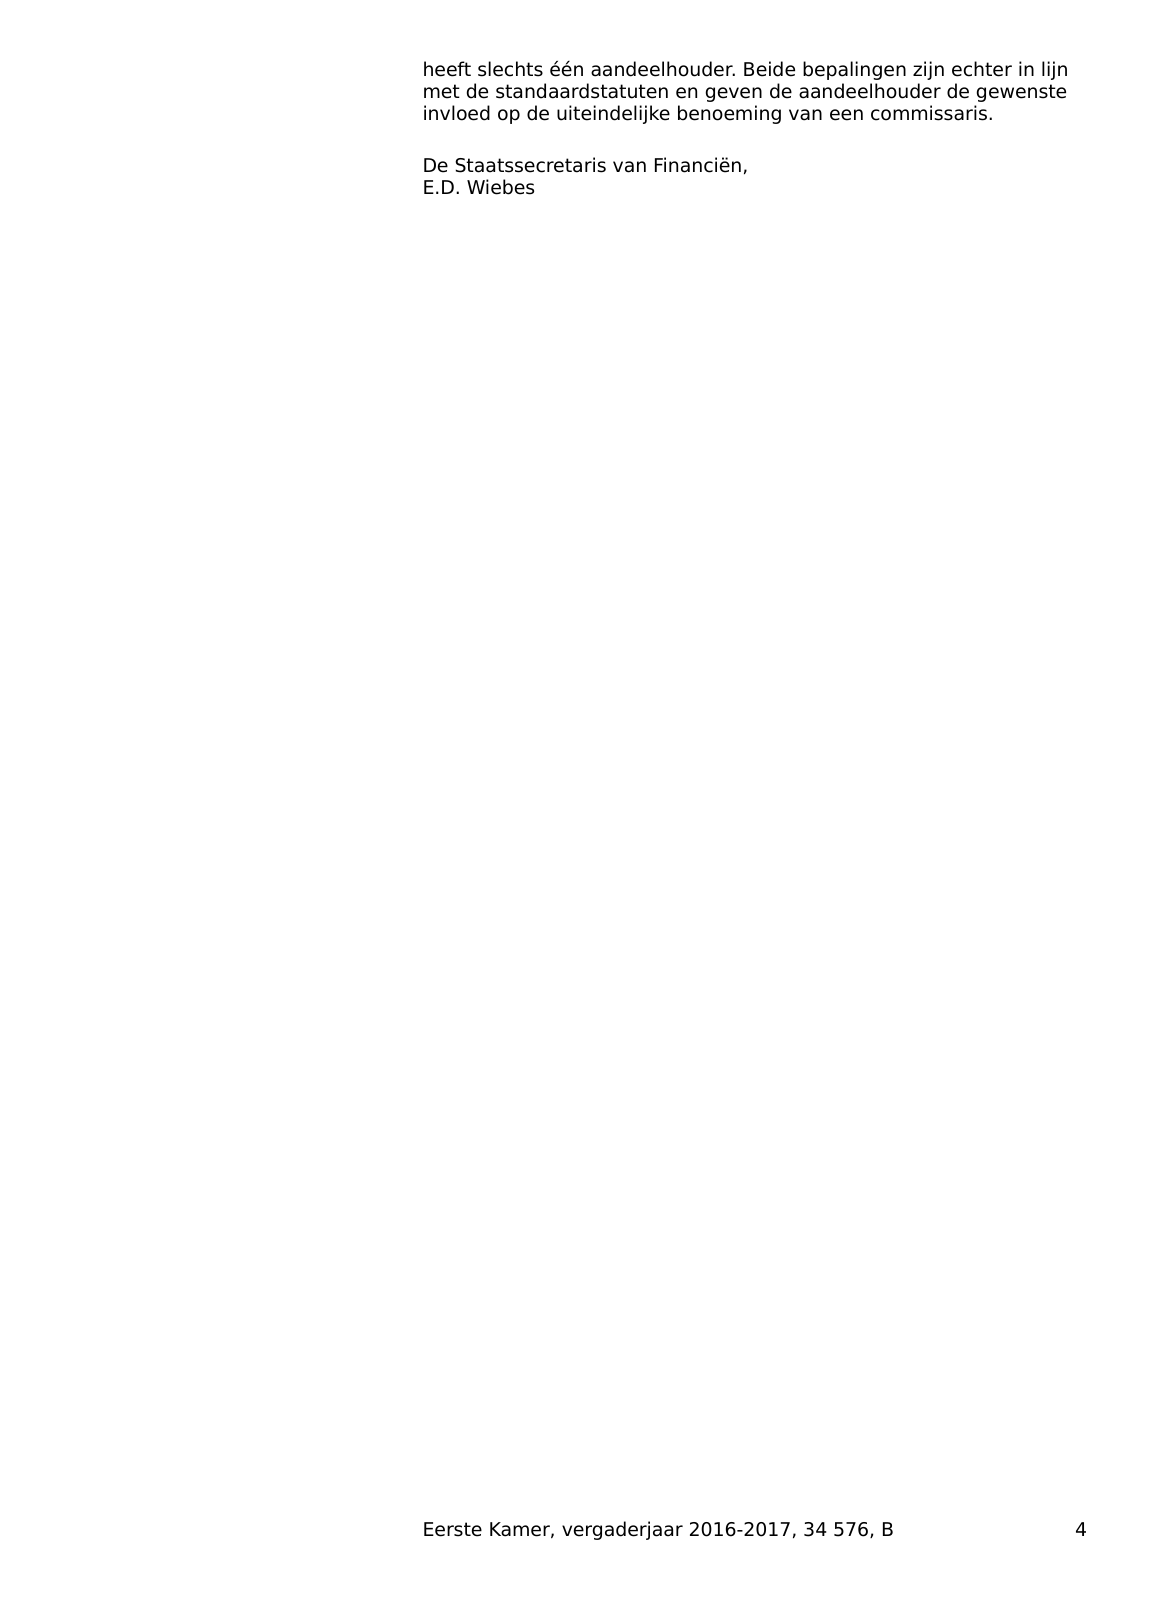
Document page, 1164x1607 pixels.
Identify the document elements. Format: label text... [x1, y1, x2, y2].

text heeft slechts één aandeelhouder. Beide bepalingen zijn echter in lijn met de standaardstatuten en geven de aandeelhouder de gewenste invloed op de uiteindelijke benoeming van een commissaris. [422, 59, 1087, 125]
text De Staatssecretaris van Financiën, E.D. Wiebes [422, 155, 1087, 199]
